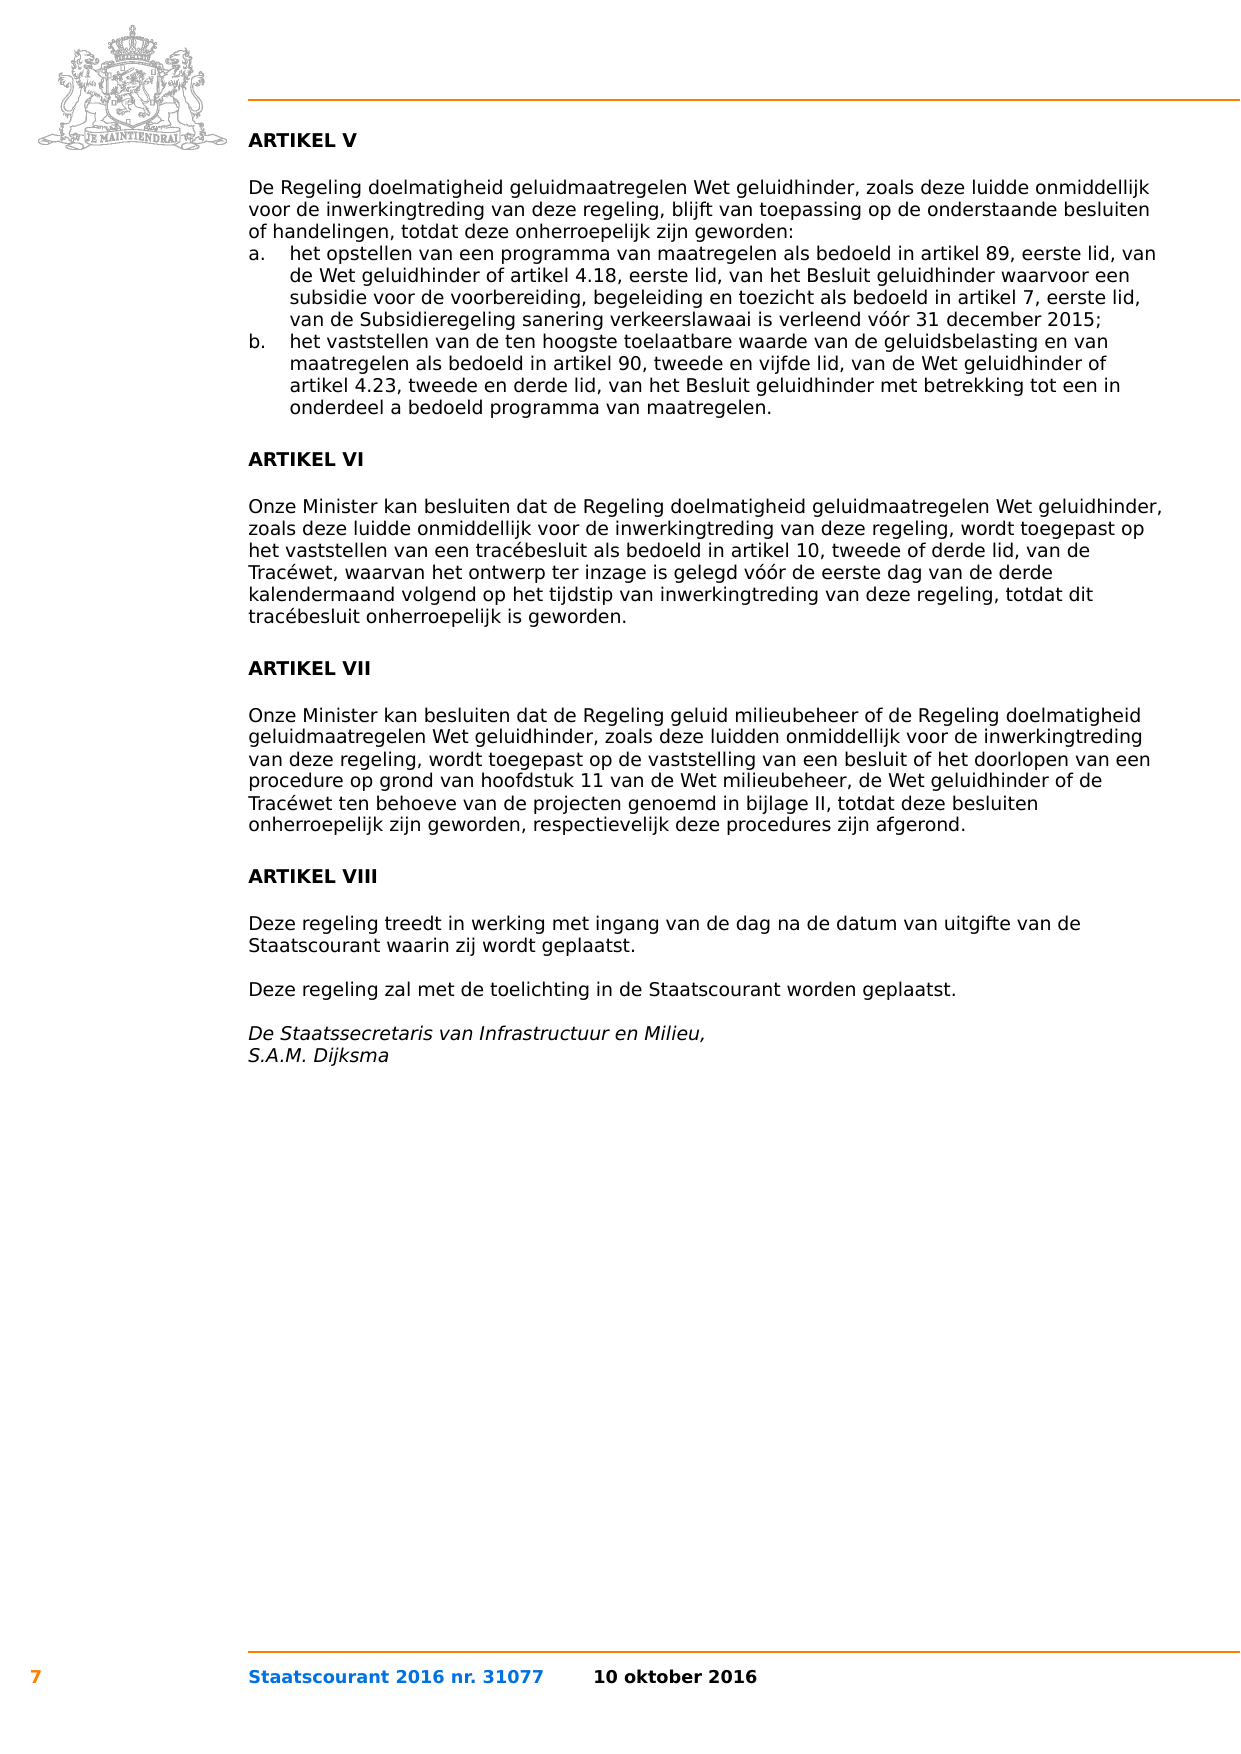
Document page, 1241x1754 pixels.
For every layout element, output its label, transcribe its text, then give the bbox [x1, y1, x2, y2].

text De Staatssecretaris van Infrastructuur en Milieu, S.A.M. Dijksma [248, 1023, 1163, 1067]
subtitle ARTIKEL VIII [248, 866, 1163, 888]
text Deze regeling treedt in werking met ingang van de dag na de datum van uitgifte van de Staatscourant waarin zij wordt geplaatst. [248, 913, 1163, 957]
picture [38, 25, 227, 150]
text Deze regeling zal met de toelichting in de Staatscourant worden geplaatst. [248, 979, 1163, 1001]
subtitle ARTIKEL V [248, 130, 1163, 152]
subtitle ARTIKEL VII [248, 657, 1163, 679]
subtitle ARTIKEL VI [248, 449, 1163, 471]
text Onze Minister kan besluiten dat de Regeling geluid milieubeheer of de Regeling doelmatigheid geluidmaatregelen Wet geluidhinder, zoals deze luidden onmiddellijk voor de inwerkingtreding van deze regeling, wordt toegepast op de vaststelling van een besluit of het doorlopen van een procedure op grond van hoofdstuk 11 van de Wet milieubeheer, de Wet geluidhinder of de Tracéwet ten behoeve van de projecten genoemd in bijlage II, totdat deze besluiten onherroepelijk zijn geworden, respectievelijk deze procedures zijn afgerond. [248, 704, 1163, 836]
text b. het vaststellen van de ten hoogste toelaatbare waarde van de geluidsbelasting en van maatregelen als bedoeld in artikel 90, tweede en vijfde lid, van de Wet geluidhinder of artikel 4.23, tweede en derde lid, van het Besluit geluidhinder met betrekking tot een in onderdeel a bedoeld programma van maatregelen. [248, 331, 1163, 419]
text Onze Minister kan besluiten dat de Regeling doelmatigheid geluidmaatregelen Wet geluidhinder, zoals deze luidde onmiddellijk voor de inwerkingtreding van deze regeling, wordt toegepast op het vaststellen van een tracébesluit als bedoeld in artikel 10, tweede of derde lid, van de Tracéwet, waarvan het ontwerp ter inzage is gelegd vóór de eerste dag van de derde kalendermaand volgend op het tijdstip van inwerkingtreding van deze regeling, totdat dit tracébesluit onherroepelijk is geworden. [248, 496, 1163, 627]
text De Regeling doelmatigheid geluidmaatregelen Wet geluidhinder, zoals deze luidde onmiddellijk voor de inwerkingtreding van deze regeling, blijft van toepassing op de onderstaande besluiten of handelingen, totdat deze onherroepelijk zijn geworden: [248, 177, 1163, 243]
text a. het opstellen van een programma van maatregelen als bedoeld in artikel 89, eerste lid, van de Wet geluidhinder of artikel 4.18, eerste lid, van het Besluit geluidhinder waarvoor een subsidie voor de voorbereiding, begeleiding en toezicht als bedoeld in artikel 7, eerste lid, van de Subsidieregeling sanering verkeerslawaai is verleend vóór 31 december 2015; [248, 243, 1163, 331]
